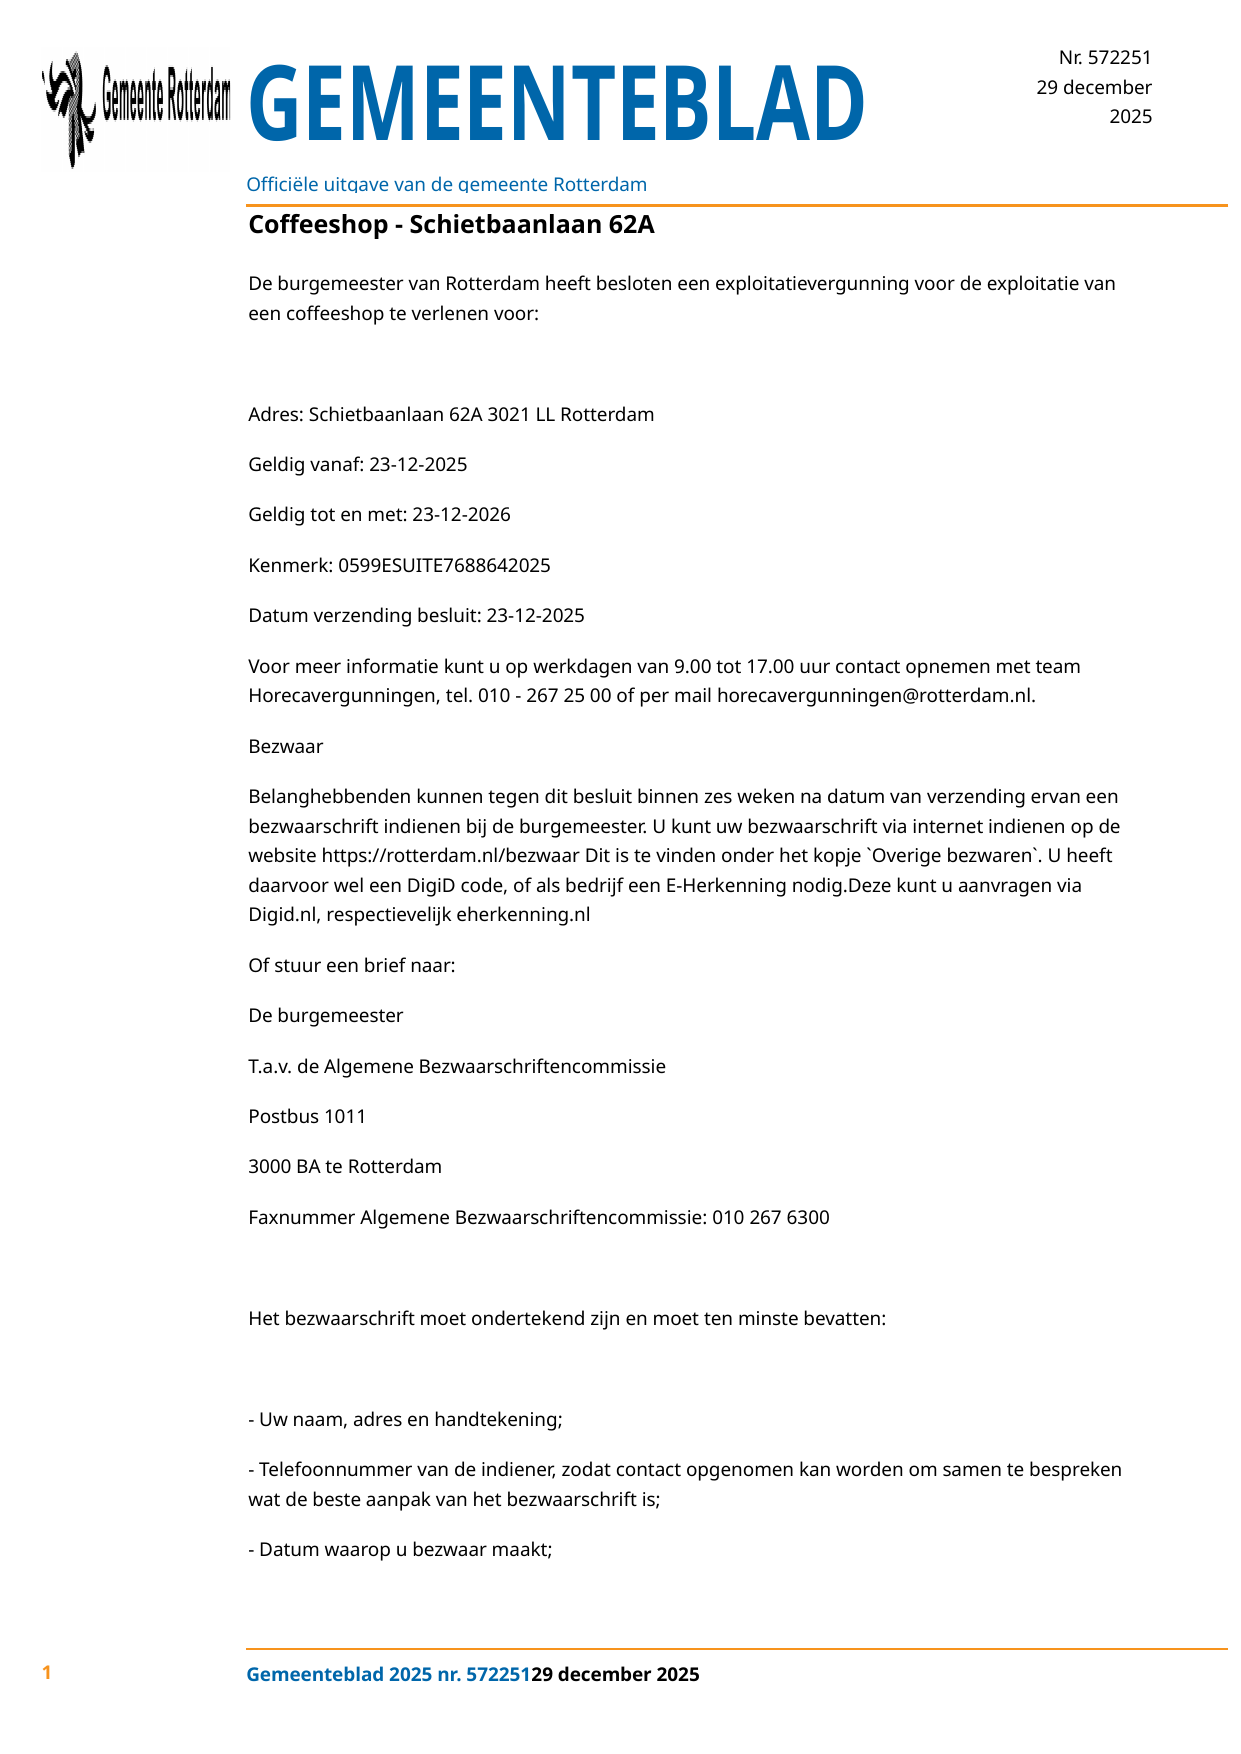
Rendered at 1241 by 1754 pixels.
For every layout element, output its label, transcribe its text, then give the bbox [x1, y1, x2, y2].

text Of stuur een brief naar: [248, 952, 1152, 978]
text Het bezwaarschrift moet ondertekend zijn en moet ten minste bevatten: [248, 1305, 1152, 1331]
text Kenmerk: 0599ESUITE7688642025 [248, 552, 1152, 578]
text De burgemeester van Rotterdam heeft besloten een exploitatievergunning voor de exploitatie van een coffeeshop te verlenen voor: [248, 270, 1152, 326]
text Postbus 1011 [248, 1103, 1152, 1129]
text Coffeeshop - Schietbaanlaan 62A [248, 207, 1152, 241]
text Adres: Schietbaanlaan 62A 3021 LL Rotterdam [248, 401, 1152, 426]
text Bezwaar [248, 733, 1152, 758]
text 3000 BA te Rotterdam [248, 1154, 1152, 1179]
text De burgemeester [248, 1002, 1152, 1028]
text Voor meer informatie kunt u op werkdagen van 9.00 tot 17.00 uur contact opnemen met team Horecavergunningen, tel. 010 - 267 25 00 of per mail horecavergunningen@rotterdam.nl. [248, 653, 1152, 708]
picture [41, 47, 231, 172]
text - Datum waarop u bezwaar maakt; [248, 1536, 1152, 1562]
text Datum verzending besluit: 23-12-2025 [248, 602, 1152, 628]
text Geldig vanaf: 23-12-2025 [248, 451, 1152, 477]
text Faxnummer Algemene Bezwaarschriftencommissie: 010 267 6300 [248, 1204, 1152, 1230]
text - Uw naam, adres en handtekening; [248, 1406, 1152, 1431]
text Belanghebbenden kunnen tegen dit besluit binnen zes weken na datum van verzending ervan een bezwaarschrift indienen bij de burgemeester. U kunt uw bezwaarschrift via internet indienen op de website https://rotterdam.nl/bezwaar Dit is te vinden onder het kopje `Overige bezwaren`. U heeft daarvoor wel een DigiD code, of als bedrijf een E-Herkenning nodig.Deze kunt u aanvragen via Digid.nl, respectievelijk eherkenning.nl [248, 783, 1152, 927]
text T.a.v. de Algemene Bezwaarschriftencommissie [248, 1053, 1152, 1078]
text - Telefoonnummer van de indiener, zodat contact opgenomen kan worden om samen te bespreken wat de beste aanpak van het bezwaarschrift is; [248, 1456, 1152, 1511]
text Geldig tot en met: 23-12-2026 [248, 502, 1152, 527]
